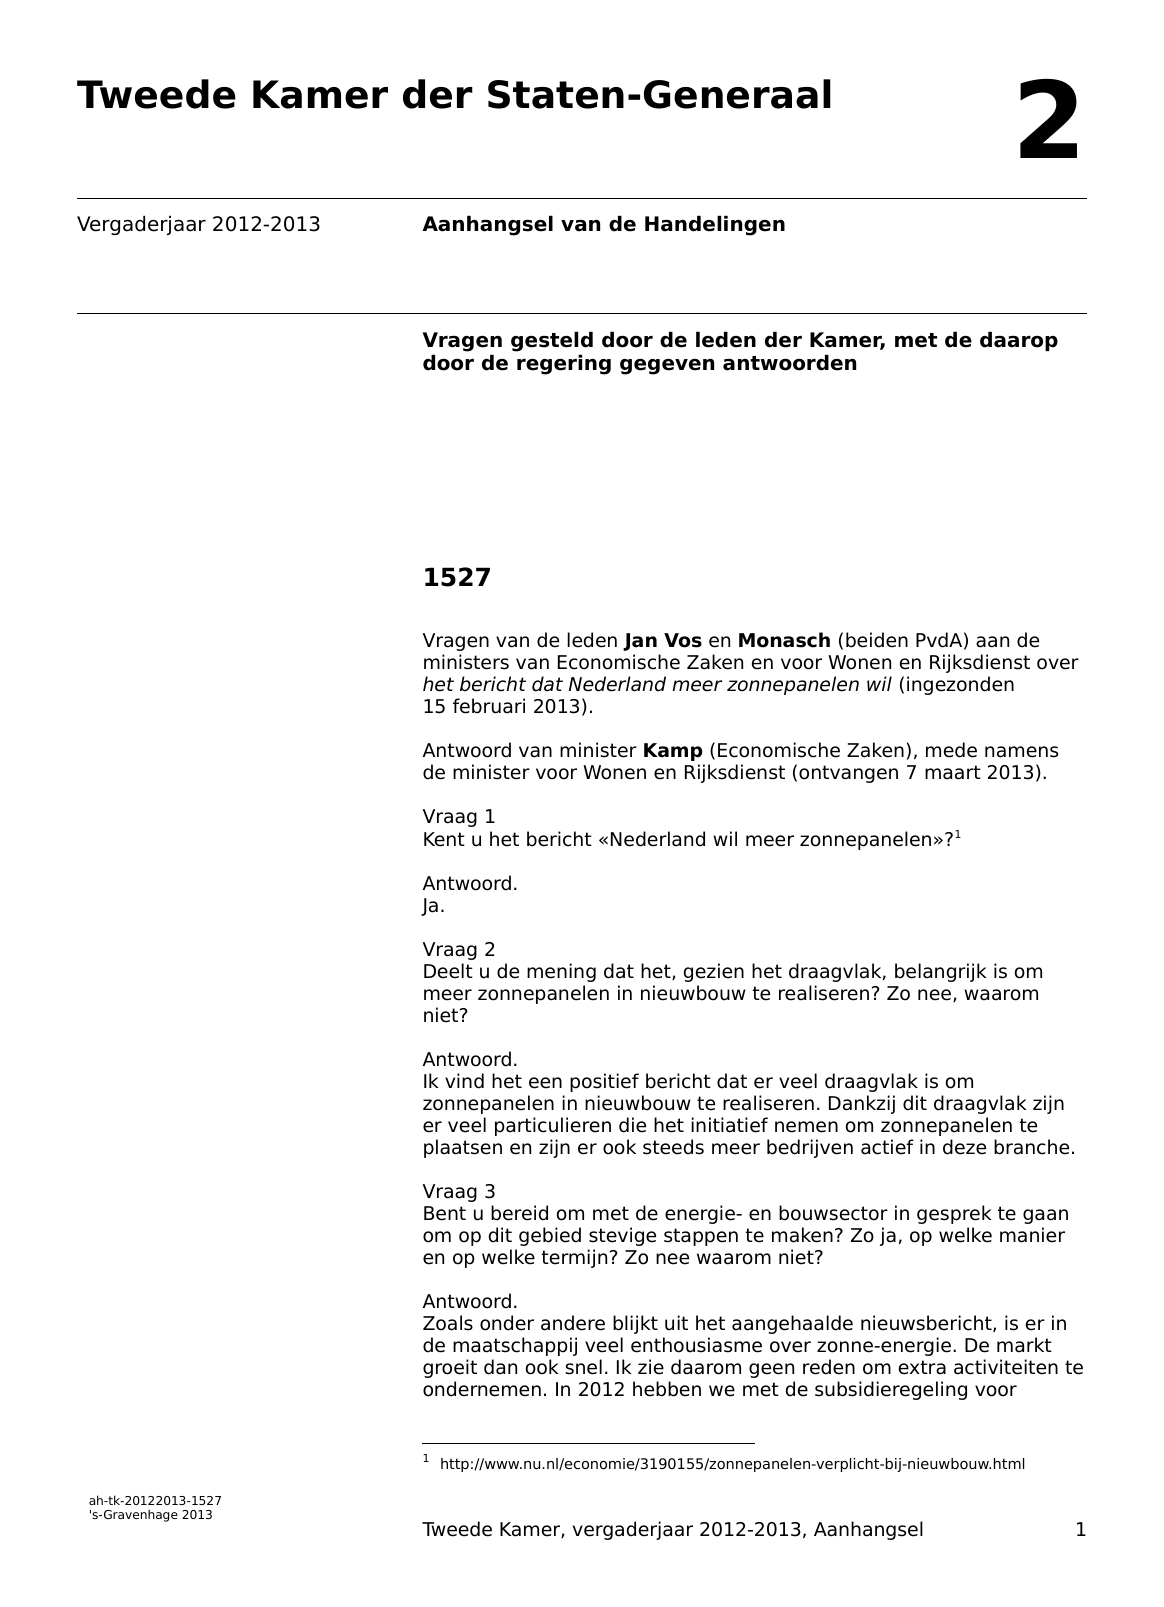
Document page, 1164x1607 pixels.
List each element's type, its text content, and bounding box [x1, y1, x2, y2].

text Ik vind het een positief bericht dat er veel draagvlak is om zonnepanelen in nieuwbouw te realiseren. Dankzij dit draagvlak zijn er veel particulieren die het initiatief nemen om zonnepanelen te plaatsen en zijn er ook steeds meer bedrijven actief in deze branche. [422, 1071, 1087, 1159]
text Deelt u de mening dat het, gezien het draagvlak, belangrijk is om meer zonnepanelen in nieuwbouw te realiseren? Zo nee, waarom niet? [422, 961, 1087, 1027]
text Ja. [422, 894, 1087, 917]
text 1527 [422, 563, 1087, 592]
table_cell Vragen gesteld door de leden der Kamer, met de daarop door de regering gegeven antwoorden [422, 314, 1087, 375]
text Antwoord. [422, 1291, 1087, 1313]
table_header Tweede Kamer der Staten-Generaal [77, 59, 886, 198]
table_header 2 [886, 59, 1087, 198]
text Vraag 3 [422, 1181, 1087, 1203]
text Antwoord. [422, 1049, 1087, 1071]
text Antwoord. [422, 873, 1087, 894]
text Vraag 1 [422, 806, 1087, 828]
table_cell Vergaderjaar 2012-2013 [77, 199, 422, 313]
text Antwoord van minister Kamp (Economische Zaken), mede namens de minister voor Wonen en Rijksdienst (ontvangen 7 maart 2013). [422, 740, 1087, 784]
text ah-tk-20122013-1527 [88, 1494, 323, 1508]
text Vragen van de leden Jan Vos en Monasch (beiden PvdA) aan de ministers van Economische Zaken en voor Wonen en Rijksdienst over het bericht dat Nederland meer zonnepanelen wil (ingezonden 15 februari 2013). [422, 630, 1087, 718]
text Zoals onder andere blijkt uit het aangehaalde nieuwsbericht, is er in de maatschappij veel enthousiasme over zonne-energie. De markt groeit dan ook snel. Ik zie daarom geen reden om extra activiteiten te ondernemen. In 2012 hebben we met de subsidieregeling voor [422, 1313, 1087, 1401]
text Vraag 2 [422, 939, 1087, 961]
text Kent u het bericht «Nederland wil meer zonnepanelen»? [422, 828, 1087, 850]
text http://www.nu.nl/economie/3190155/zonnepanelen-verplicht-bij-nieuwbouw.html [422, 1452, 1087, 1474]
text 's-Gravenhage 2013 [88, 1508, 323, 1522]
table_cell Aanhangsel van de Handelingen [422, 199, 1087, 313]
table_cell [77, 314, 422, 375]
text Bent u bereid om met de energie- en bouwsector in gesprek te gaan om op dit gebied stevige stappen te maken? Zo ja, op welke manier en op welke termijn? Zo nee waarom niet? [422, 1203, 1087, 1269]
